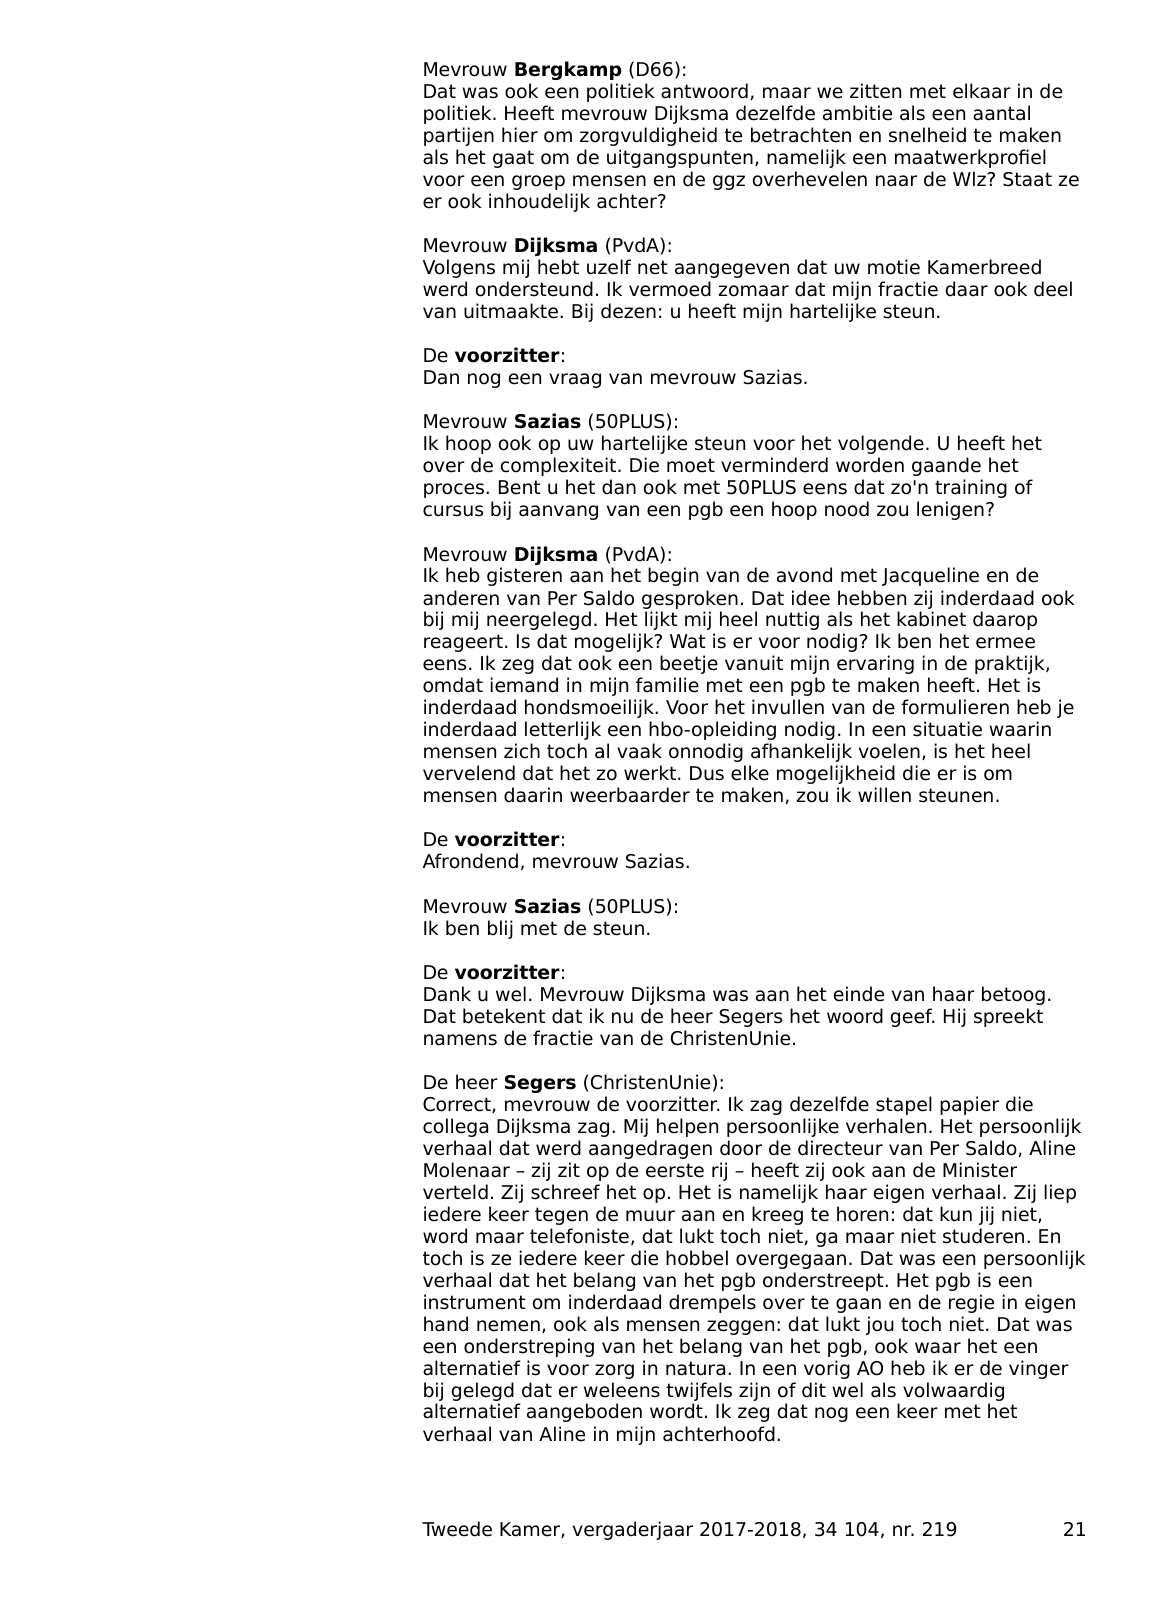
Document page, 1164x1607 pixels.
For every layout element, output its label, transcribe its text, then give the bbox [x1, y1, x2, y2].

text Volgens mij hebt uzelf net aangegeven dat uw motie Kamerbreed werd ondersteund. Ik vermoed zomaar dat mijn fractie daar ook deel van uitmaakte. Bij dezen: u heeft mijn hartelijke steun. [422, 257, 1087, 323]
text Afrondend, mevrouw Sazias. [422, 851, 1087, 873]
text Mevrouw Sazias (50PLUS): [422, 896, 1087, 917]
text Dan nog een vraag van mevrouw Sazias. [422, 367, 1087, 389]
text Ik heb gisteren aan het begin van de avond met Jacqueline en de anderen van Per Saldo gesproken. Dat idee hebben zij inderdaad ook bij mij neergelegd. Het lijkt mij heel nuttig als het kabinet daarop reageert. Is dat mogelijk? Wat is er voor nodig? Ik ben het ermee eens. Ik zeg dat ook een beetje vanuit mijn ervaring in de praktijk, omdat iemand in mijn familie met een pgb te maken heeft. Het is inderdaad hondsmoeilijk. Voor het invullen van de formulieren heb je inderdaad letterlijk een hbo-opleiding nodig. In een situatie waarin mensen zich toch al vaak onnodig afhankelijk voelen, is het heel vervelend dat het zo werkt. Dus elke mogelijkheid die er is om mensen daarin weerbaarder te maken, zou ik willen steunen. [422, 565, 1087, 807]
text Dat was ook een politiek antwoord, maar we zitten met elkaar in de politiek. Heeft mevrouw Dijksma dezelfde ambitie als een aantal partijen hier om zorgvuldigheid te betrachten en snelheid te maken als het gaat om de uitgangspunten, namelijk een maatwerkprofiel voor een groep mensen en de ggz overhevelen naar de Wlz? Staat ze er ook inhoudelijk achter? [422, 81, 1087, 213]
text Ik ben blij met de steun. [422, 917, 1087, 939]
text Mevrouw Dijksma (PvdA): [422, 235, 1087, 257]
text Mevrouw Sazias (50PLUS): [422, 411, 1087, 433]
text De voorzitter: [422, 962, 1087, 984]
text Mevrouw Dijksma (PvdA): [422, 543, 1087, 565]
text Ik hoop ook op uw hartelijke steun voor het volgende. U heeft het over de complexiteit. Die moet verminderd worden gaande het proces. Bent u het dan ook met 50PLUS eens dat zo'n training of cursus bij aanvang van een pgb een hoop nood zou lenigen? [422, 433, 1087, 521]
text Dank u wel. Mevrouw Dijksma was aan het einde van haar betoog. Dat betekent dat ik nu de heer Segers het woord geef. Hij spreekt namens de fractie van de ChristenUnie. [422, 984, 1087, 1049]
text De voorzitter: [422, 345, 1087, 367]
text Correct, mevrouw de voorzitter. Ik zag dezelfde stapel papier die collega Dijksma zag. Mij helpen persoonlijke verhalen. Het persoonlijk verhaal dat werd aangedragen door de directeur van Per Saldo, Aline Molenaar – zij zit op de eerste rij – heeft zij ook aan de Minister verteld. Zij schreef het op. Het is namelijk haar eigen verhaal. Zij liep iedere keer tegen de muur aan en kreeg te horen: dat kun jij niet, word maar telefoniste, dat lukt toch niet, ga maar niet studeren. En toch is ze iedere keer die hobbel overgegaan. Dat was een persoonlijk verhaal dat het belang van het pgb onderstreept. Het pgb is een instrument om inderdaad drempels over te gaan en de regie in eigen hand nemen, ook als mensen zeggen: dat lukt jou toch niet. Dat was een onderstreping van het belang van het pgb, ook waar het een alternatief is voor zorg in natura. In een vorig AO heb ik er de vinger bij gelegd dat er weleens twijfels zijn of dit wel als volwaardig alternatief aangeboden wordt. Ik zeg dat nog een keer met het verhaal van Aline in mijn achterhoofd. [422, 1094, 1087, 1445]
text Mevrouw Bergkamp (D66): [422, 59, 1087, 81]
text De heer Segers (ChristenUnie): [422, 1072, 1087, 1094]
text De voorzitter: [422, 829, 1087, 851]
